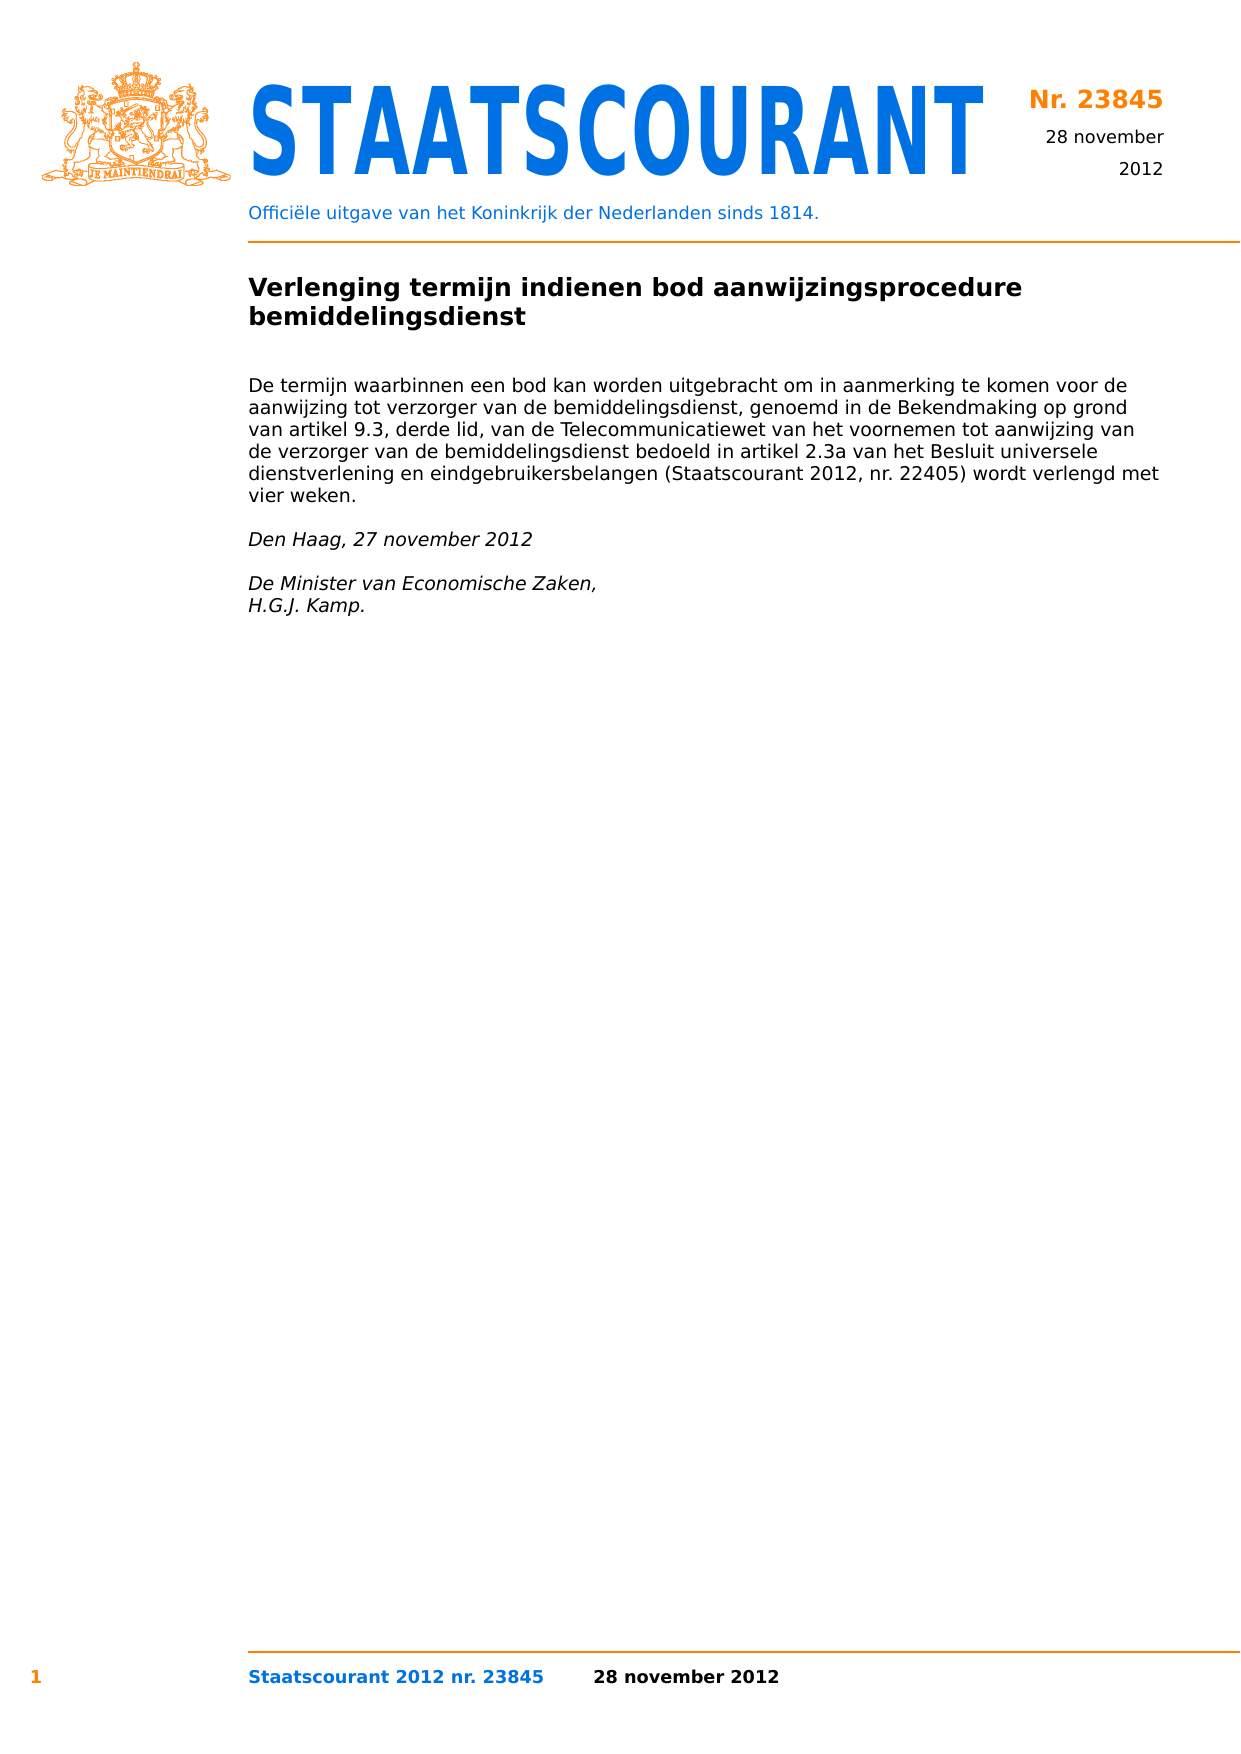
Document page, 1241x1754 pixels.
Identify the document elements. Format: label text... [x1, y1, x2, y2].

table_header STAATSCOURANT [248, 62, 998, 203]
picture [41, 62, 231, 186]
text Den Haag, 27 november 2012 [248, 529, 1163, 551]
table_cell Officiële uitgave van het Koninkrijk der Nederlanden sinds 1814. [248, 203, 1240, 241]
table_cell 2012 [998, 153, 1240, 203]
table_header [25, 62, 248, 241]
table_header Nr. 23845 [998, 62, 1240, 121]
subtitle Verlenging termijn indienen bod aanwijzingsprocedure bemiddelingsdienst [248, 273, 1163, 331]
text De termijn waarbinnen een bod kan worden uitgebracht om in aanmerking te komen voor de aanwijzing tot verzorger van de bemiddelingsdienst, genoemd in de Bekendmaking op grond van artikel 9.3, derde lid, van de Telecommunicatiewet van het voornemen tot aanwijzing van de verzorger van de bemiddelingsdienst bedoeld in artikel 2.3a van het Besluit universele dienstverlening en eindgebruikersbelangen (Staatscourant 2012, nr. 22405) wordt verlengd met vier weken. [248, 375, 1163, 507]
text De Minister van Economische Zaken, H.G.J. Kamp. [248, 573, 1163, 617]
table_cell 28 november [998, 121, 1240, 153]
